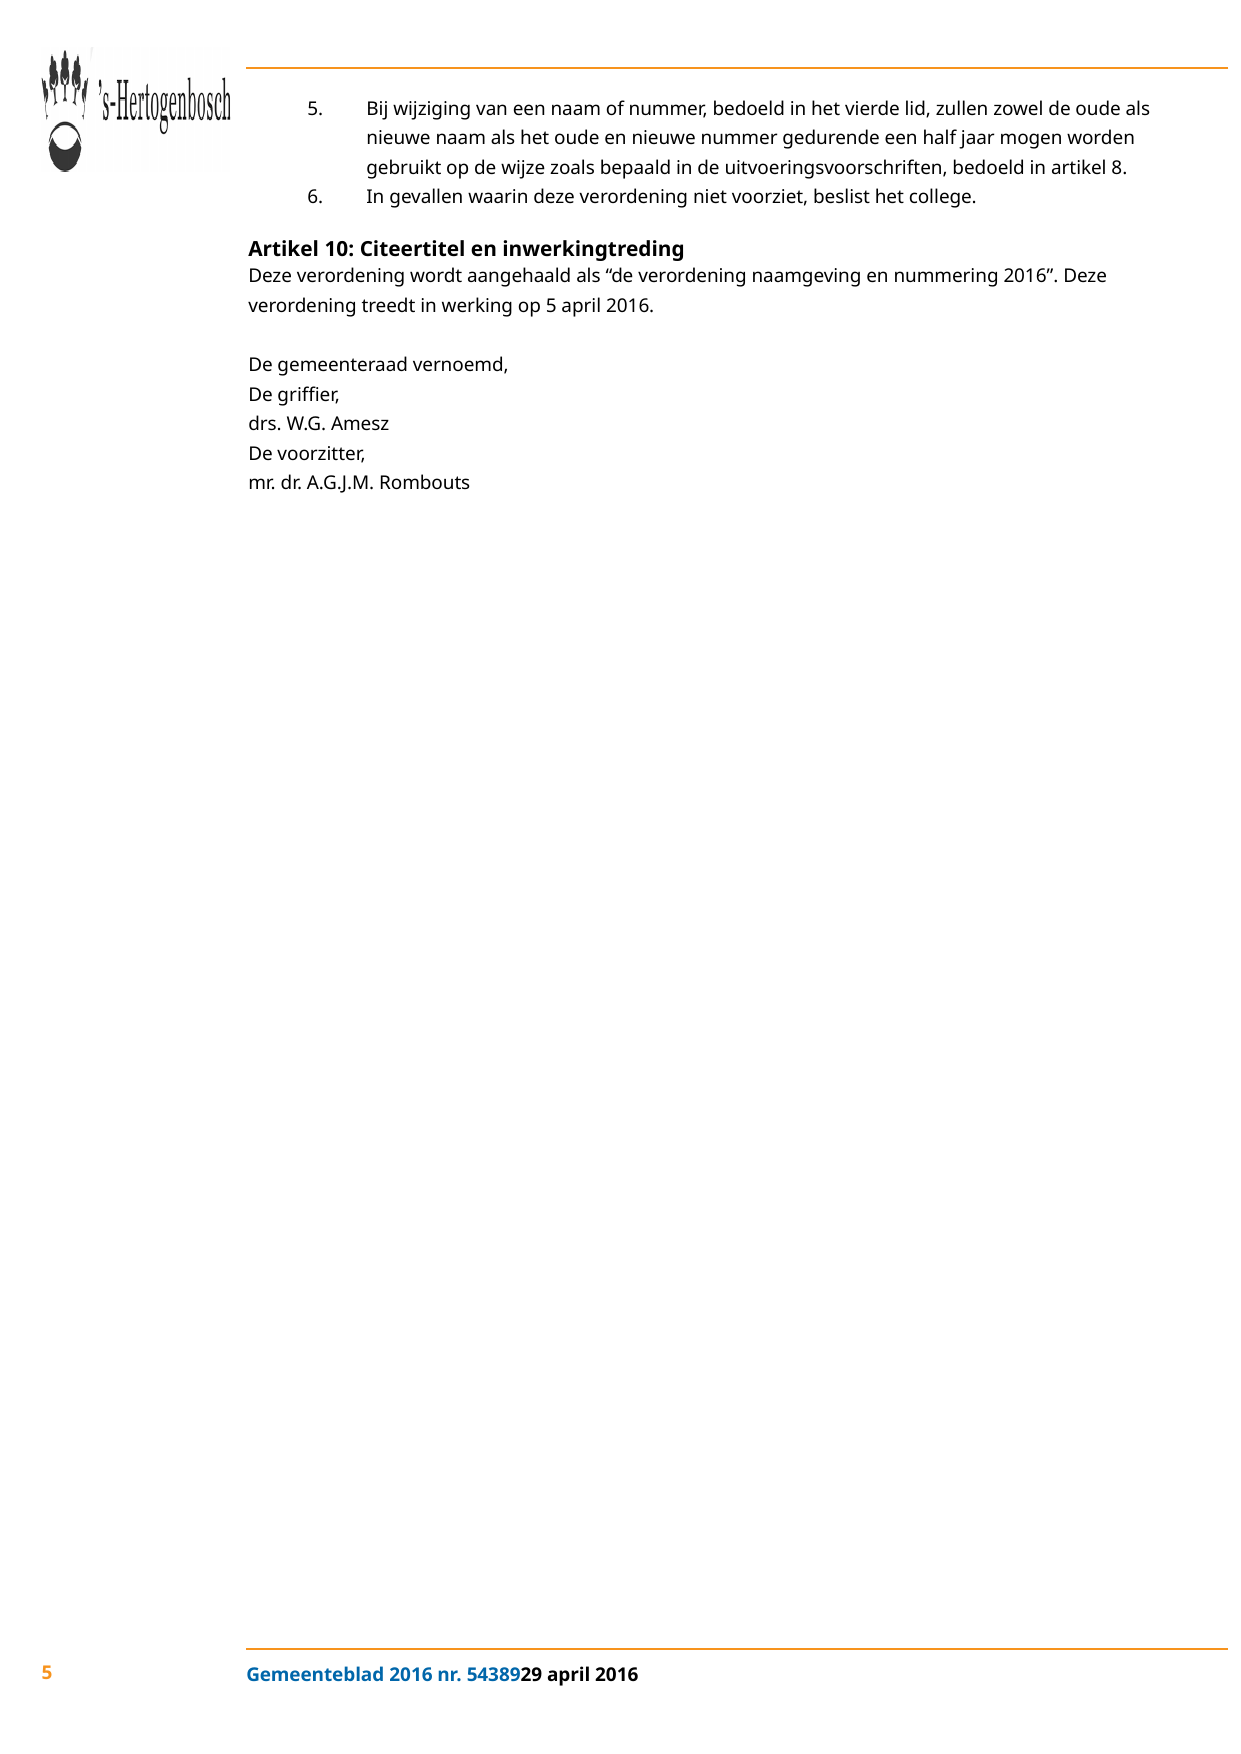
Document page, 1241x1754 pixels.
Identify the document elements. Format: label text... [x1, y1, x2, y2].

text drs. W.G. Amesz [248, 410, 1152, 436]
text Deze verordening wordt aangehaald als “de verordening naamgeving en nummering 2016”. Deze verordening treedt in werking op 5 april 2016. [248, 262, 1152, 318]
list Bij wijziging van een naam of nummer, bedoeld in het vierde lid, zullen zowel de oude als nieuwe naam als het oude en nieuwe nummer gedurende een half jaar mogen worden gebruikt op de wijze zoals bepaald in de uitvoeringsvoorschriften, bedoeld in artikel 8. [307, 95, 1152, 180]
text mr. dr. A.G.J.M. Rombouts [248, 469, 1152, 495]
text De gemeenteraad vernoemd, [248, 351, 1152, 377]
text De griffier, [248, 381, 1152, 406]
text Artikel 10: Citeertitel en inwerkingtreding [248, 234, 1152, 262]
list In gevallen waarin deze verordening niet voorziet, beslist het college. [307, 183, 1152, 209]
picture [41, 47, 231, 172]
text De voorzitter, [248, 440, 1152, 466]
